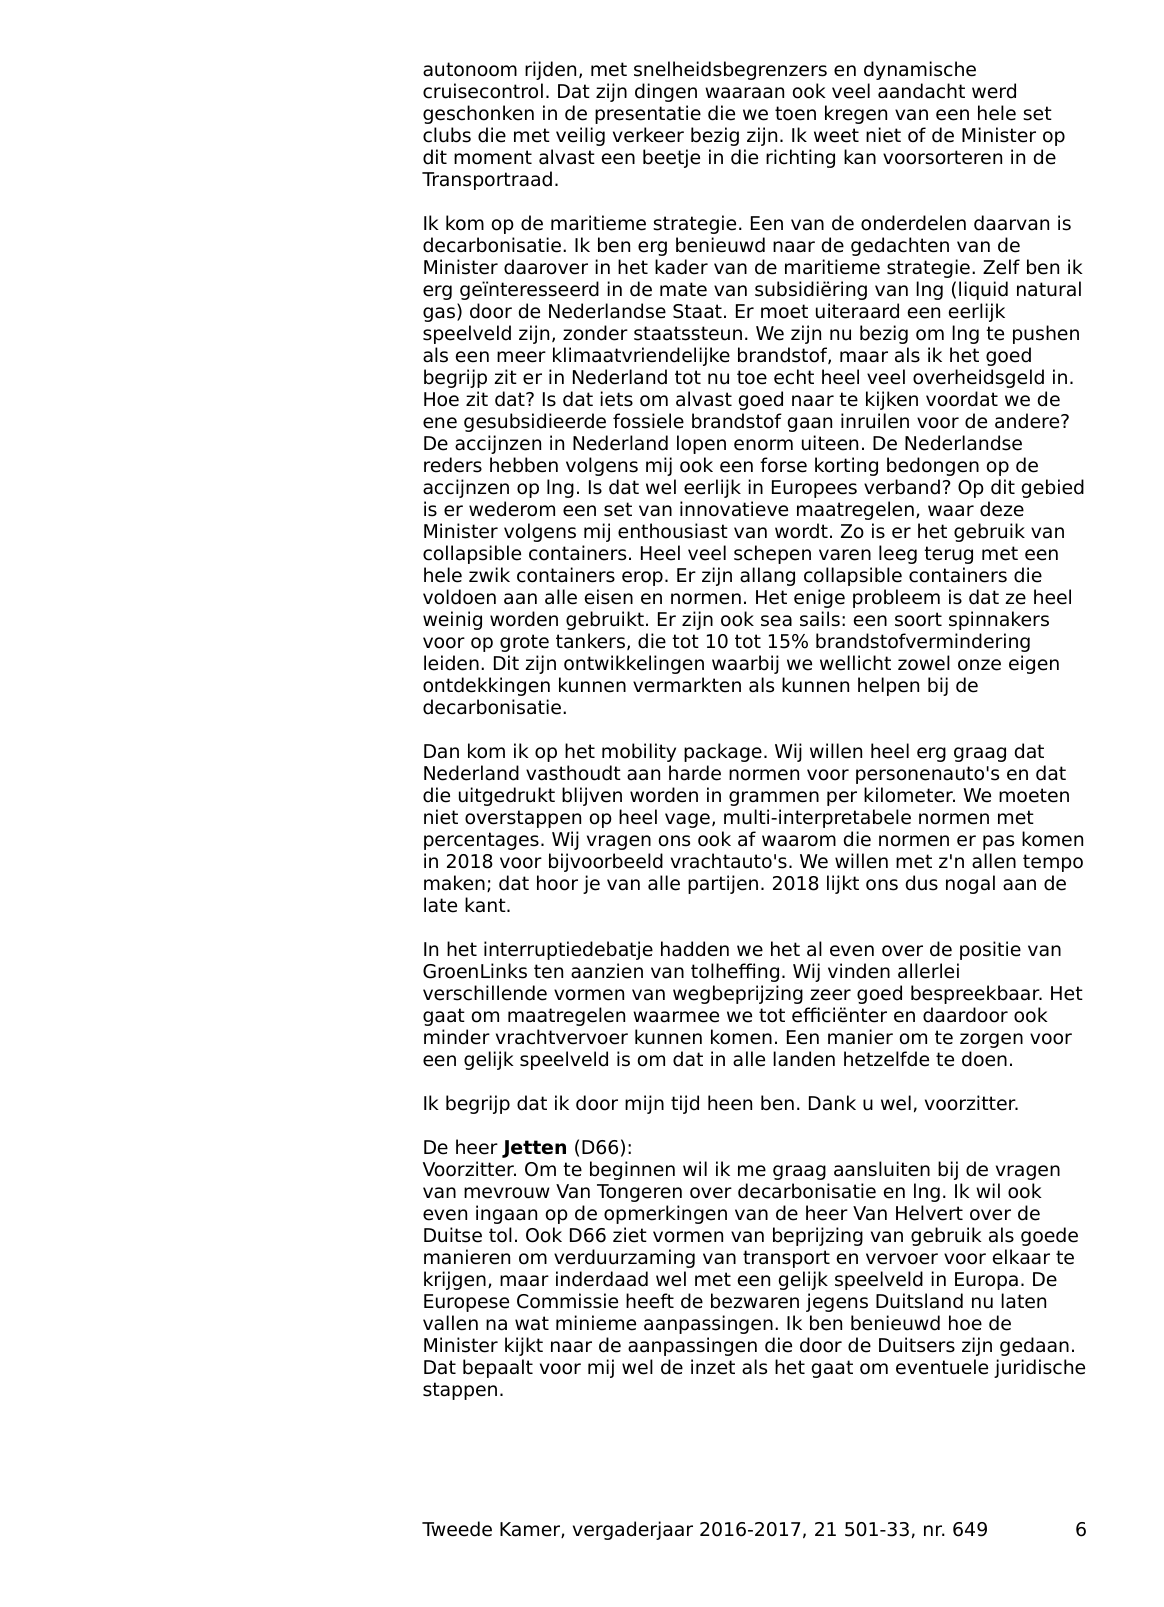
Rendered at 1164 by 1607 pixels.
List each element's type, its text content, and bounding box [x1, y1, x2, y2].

text Voorzitter. Om te beginnen wil ik me graag aansluiten bij de vragen van mevrouw Van Tongeren over decarbonisatie en lng. Ik wil ook even ingaan op de opmerkingen van de heer Van Helvert over de Duitse tol. Ook D66 ziet vormen van beprijzing van gebruik als goede manieren om verduurzaming van transport en vervoer voor elkaar te krijgen, maar inderdaad wel met een gelijk speelveld in Europa. De Europese Commissie heeft de bezwaren jegens Duitsland nu laten vallen na wat minieme aanpassingen. Ik ben benieuwd hoe de Minister kijkt naar de aanpassingen die door de Duitsers zijn gedaan. Dat bepaalt voor mij wel de inzet als het gaat om eventuele juridische stappen. [422, 1159, 1087, 1401]
text Ik begrijp dat ik door mijn tijd heen ben. Dank u wel, voorzitter. [422, 1093, 1087, 1115]
text In het interruptiedebatje hadden we het al even over de positie van GroenLinks ten aanzien van tolheffing. Wij vinden allerlei verschillende vormen van wegbeprijzing zeer goed bespreekbaar. Het gaat om maatregelen waarmee we tot efficiënter en daardoor ook minder vrachtvervoer kunnen komen. Een manier om te zorgen voor een gelijk speelveld is om dat in alle landen hetzelfde te doen. [422, 939, 1087, 1071]
text Dan kom ik op het mobility package. Wij willen heel erg graag dat Nederland vasthoudt aan harde normen voor personenauto's en dat die uitgedrukt blijven worden in grammen per kilometer. We moeten niet overstappen op heel vage, multi-interpretabele normen met percentages. Wij vragen ons ook af waarom die normen er pas komen in 2018 voor bijvoorbeeld vrachtauto's. We willen met z'n allen tempo maken; dat hoor je van alle partijen. 2018 lijkt ons dus nogal aan de late kant. [422, 741, 1087, 917]
text autonoom rijden, met snelheidsbegrenzers en dynamische cruisecontrol. Dat zijn dingen waaraan ook veel aandacht werd geschonken in de presentatie die we toen kregen van een hele set clubs die met veilig verkeer bezig zijn. Ik weet niet of de Minister op dit moment alvast een beetje in die richting kan voorsorteren in de Transportraad. [422, 59, 1087, 191]
text Ik kom op de maritieme strategie. Een van de onderdelen daarvan is decarbonisatie. Ik ben erg benieuwd naar de gedachten van de Minister daarover in het kader van de maritieme strategie. Zelf ben ik erg geïnteresseerd in de mate van subsidiëring van lng (liquid natural gas) door de Nederlandse Staat. Er moet uiteraard een eerlijk speelveld zijn, zonder staatssteun. We zijn nu bezig om lng te pushen als een meer klimaatvriendelijke brandstof, maar als ik het goed begrijp zit er in Nederland tot nu toe echt heel veel overheidsgeld in. Hoe zit dat? Is dat iets om alvast goed naar te kijken voordat we de ene gesubsidieerde fossiele brandstof gaan inruilen voor de andere? De accijnzen in Nederland lopen enorm uiteen. De Nederlandse reders hebben volgens mij ook een forse korting bedongen op de accijnzen op lng. Is dat wel eerlijk in Europees verband? Op dit gebied is er wederom een set van innovatieve maatregelen, waar deze Minister volgens mij enthousiast van wordt. Zo is er het gebruik van collapsible containers. Heel veel schepen varen leeg terug met een hele zwik containers erop. Er zijn allang collapsible containers die voldoen aan alle eisen en normen. Het enige probleem is dat ze heel weinig worden gebruikt. Er zijn ook sea sails: een soort spinnakers voor op grote tankers, die tot 10 tot 15% brandstofvermindering leiden. Dit zijn ontwikkelingen waarbij we wellicht zowel onze eigen ontdekkingen kunnen vermarkten als kunnen helpen bij de decarbonisatie. [422, 213, 1087, 719]
text De heer Jetten (D66): [422, 1137, 1087, 1159]
